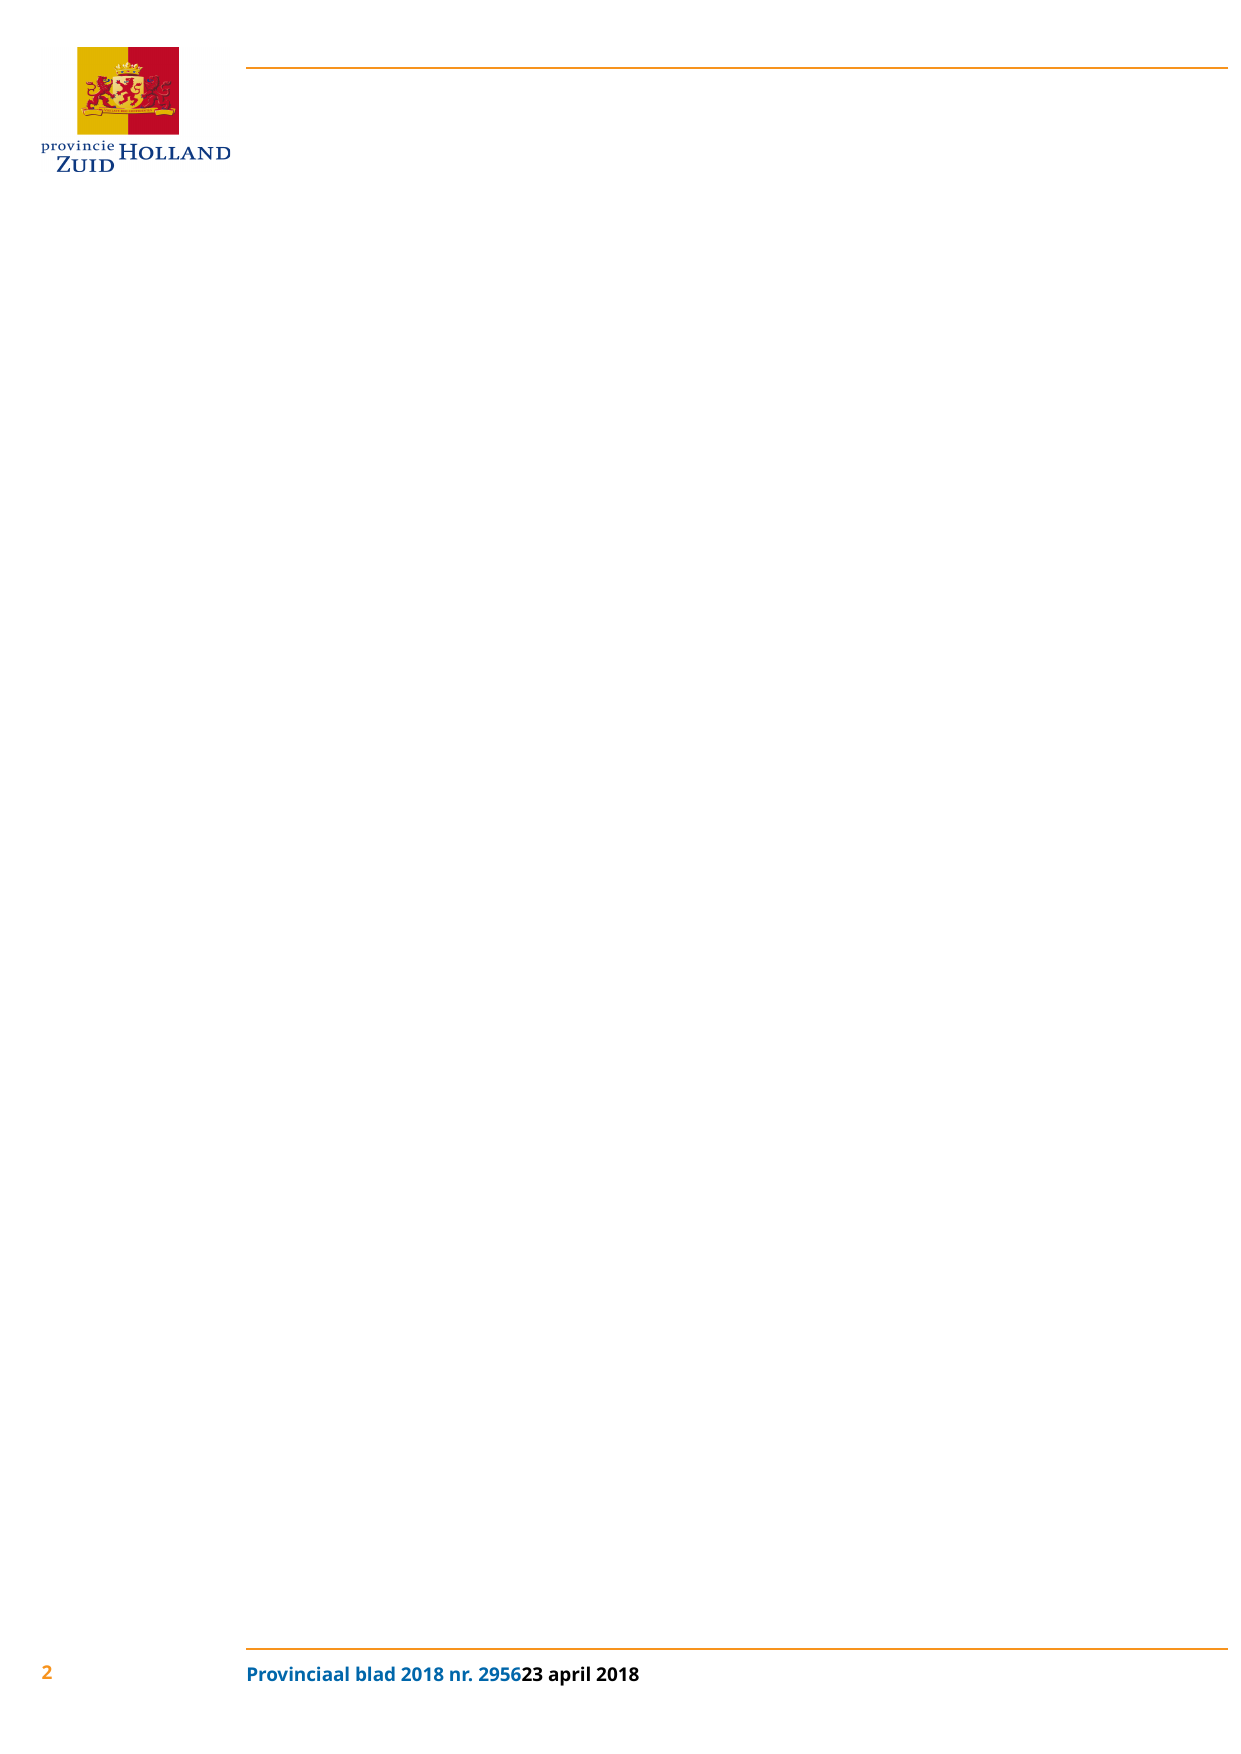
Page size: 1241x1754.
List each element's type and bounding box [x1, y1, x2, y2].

picture [41, 47, 231, 172]
